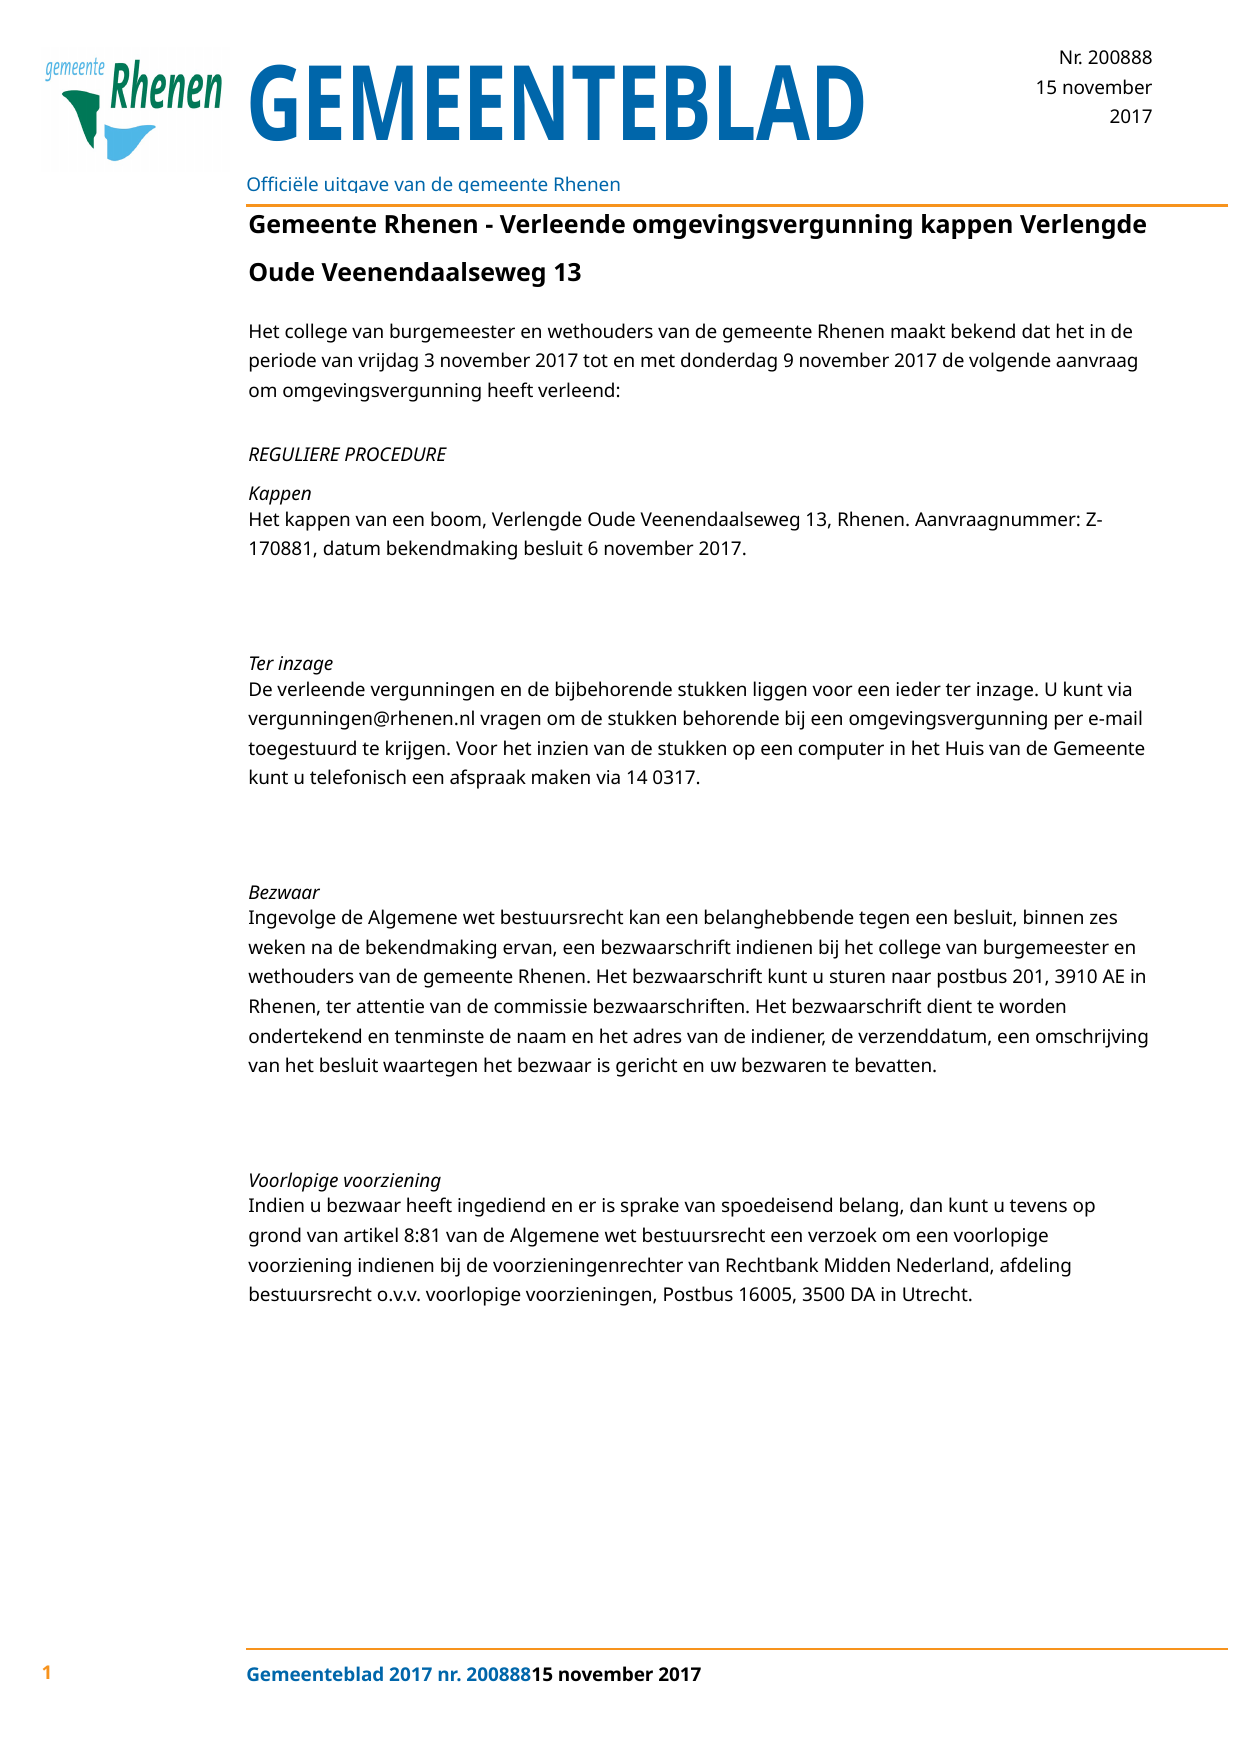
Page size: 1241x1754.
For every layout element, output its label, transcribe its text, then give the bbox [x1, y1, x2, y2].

text Kappen [248, 480, 1152, 506]
text Ter inzage [248, 650, 1152, 676]
text REGULIERE PROCEDURE [248, 441, 1152, 467]
text Bezwaar [248, 879, 1152, 904]
text Ingevolge de Algemene wet bestuursrecht kan een belanghebbende tegen een besluit, binnen zes weken na de bekendmaking ervan, een bezwaarschrift indienen bij het college van burgemeester en wethouders van de gemeente Rhenen. Het bezwaarschrift kunt u sturen naar postbus 201, 3910 AE in Rhenen, ter attentie van de commissie bezwaarschriften. Het bezwaarschrift dient te worden ondertekend en tenminste de naam en het adres van de indiener, de verzenddatum, een omschrijving van het besluit waartegen het bezwaar is gericht en uw bezwaren te bevatten. [248, 904, 1152, 1078]
text De verleende vergunningen en de bijbehorende stukken liggen voor een ieder ter inzage. U kunt via vergunningen@rhenen.nl vragen om de stukken behorende bij een omgevingsvergunning per e-mail toegestuurd te krijgen. Voor het inzien van de stukken op een computer in het Huis van de Gemeente kunt u telefonisch een afspraak maken via 14 0317. [248, 676, 1152, 790]
text Het college van burgemeester en wethouders van de gemeente Rhenen maakt bekend dat het in de periode van vrijdag 3 november 2017 tot en met donderdag 9 november 2017 de volgende aanvraag om omgevingsvergunning heeft verleend: [248, 318, 1152, 403]
text Indien u bezwaar heeft ingediend en er is sprake van spoedeisend belang, dan kunt u tevens op grond van artikel 8:81 van de Algemene wet bestuursrecht een verzoek om een voorlopige voorziening indienen bij de voorzieningenrechter van Rechtbank Midden Nederland, afdeling bestuursrecht o.v.v. voorlopige voorzieningen, Postbus 16005, 3500 DA in Utrecht. [248, 1193, 1152, 1307]
picture [41, 47, 231, 172]
text Voorlopige voorziening [248, 1167, 1152, 1193]
text Gemeente Rhenen - Verleende omgevingsvergunning kappen Verlengde Oude Veenendaalseweg 13 [248, 207, 1152, 288]
text Het kappen van een boom, Verlengde Oude Veenendaalseweg 13, Rhenen. Aanvraagnummer: Z-170881, datum bekendmaking besluit 6 november 2017. [248, 506, 1152, 561]
